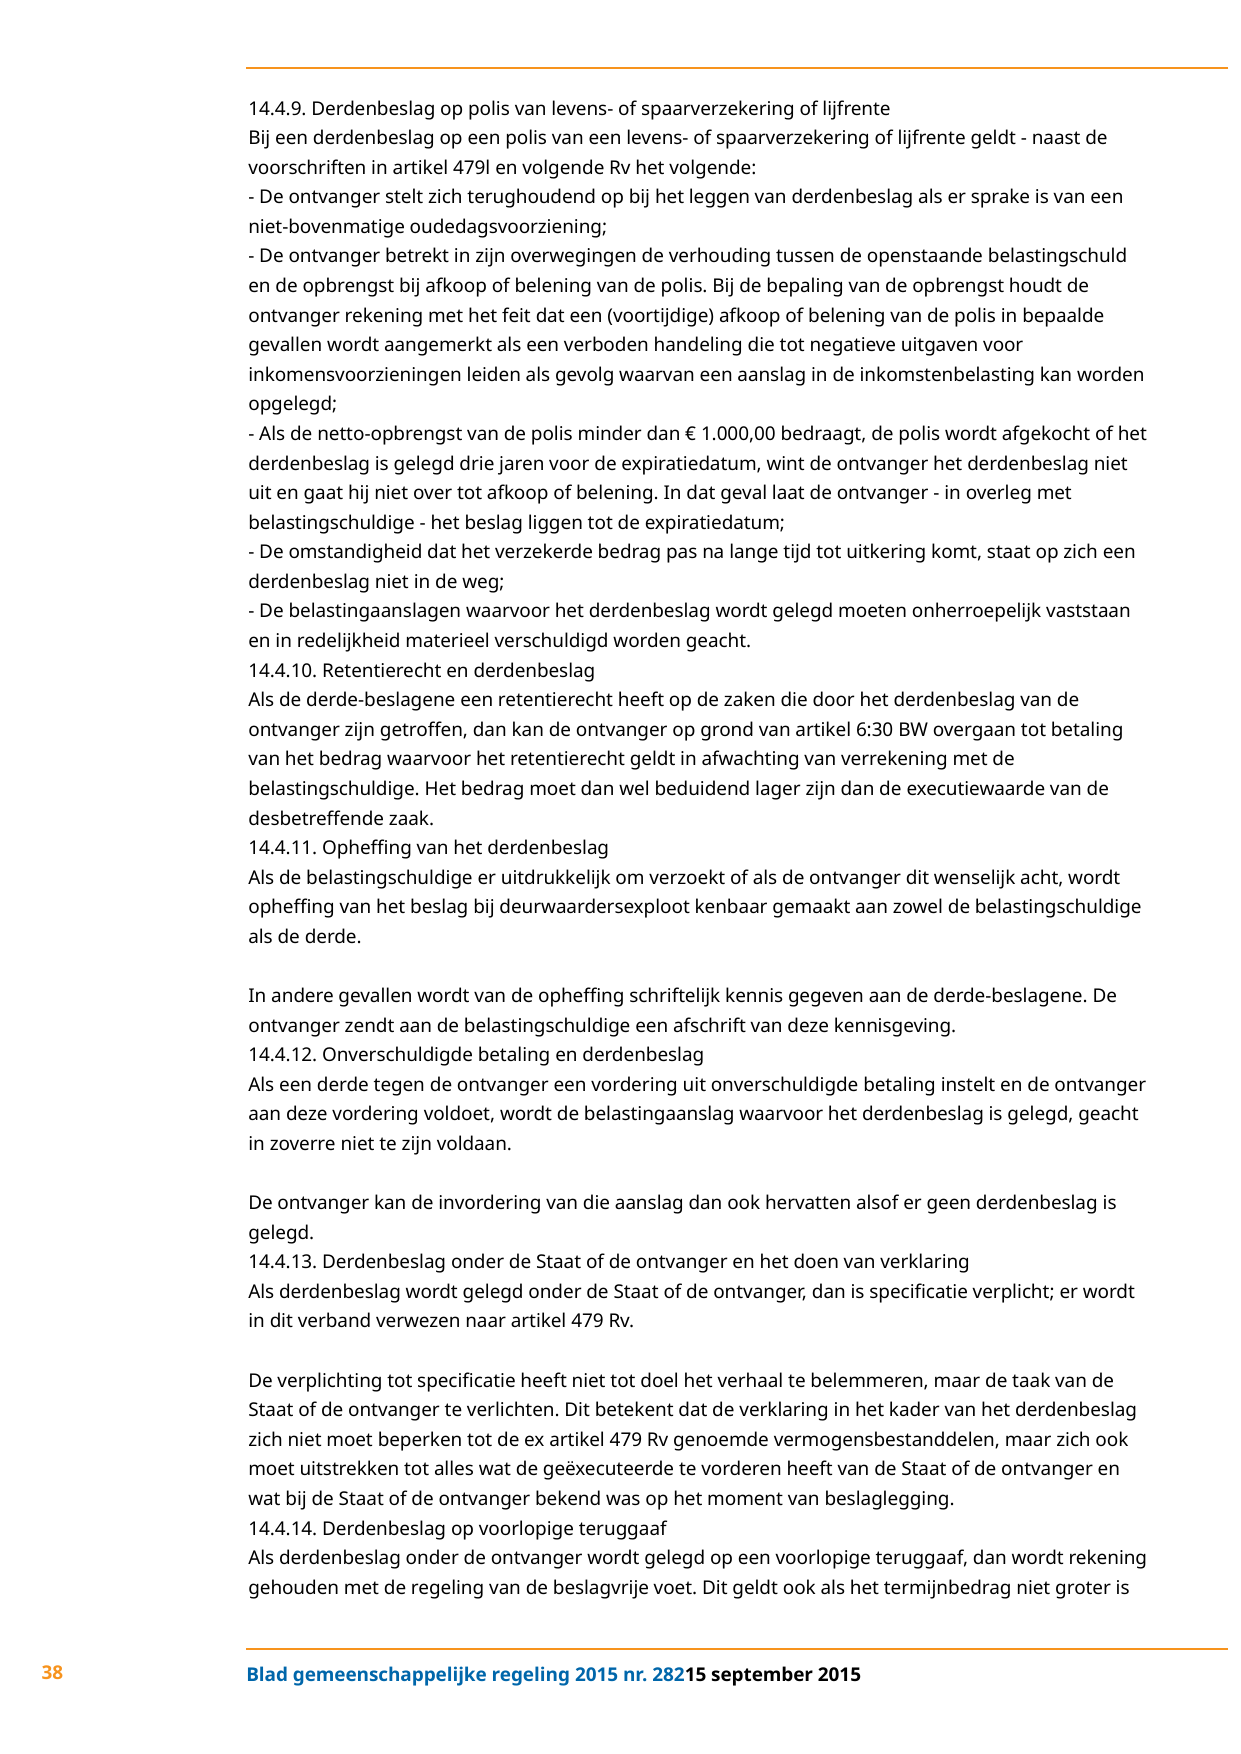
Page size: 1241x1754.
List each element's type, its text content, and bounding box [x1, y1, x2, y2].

text Als derdenbeslag wordt gelegd onder de Staat of de ontvanger, dan is specificatie verplicht; er wordt in dit verband verwezen naar artikel 479 Rv. [248, 1278, 1152, 1333]
text De ontvanger kan de invordering van die aanslag dan ook hervatten alsof er geen derdenbeslag is gelegd. [248, 1189, 1152, 1245]
text - De belastingaanslagen waarvoor het derdenbeslag wordt gelegd moeten onherroepelijk vaststaan en in redelijkheid materieel verschuldigd worden geacht. [248, 598, 1152, 653]
text 14.4.14. Derdenbeslag op voorlopige teruggaaf [248, 1515, 1152, 1541]
text Als de belastingschuldige er uitdrukkelijk om verzoekt of als de ontvanger dit wenselijk acht, wordt opheffing van het beslag bij deurwaardersexploot kenbaar gemaakt aan zowel de belastingschuldige als de derde. [248, 864, 1152, 949]
text Als de derde-beslagene een retentierecht heeft op de zaken die door het derdenbeslag van de ontvanger zijn getroffen, dan kan de ontvanger op grond van artikel 6:30 BW overgaan tot betaling van het bedrag waarvoor het retentierecht geldt in afwachting van verrekening met de belastingschuldige. Het bedrag moet dan wel beduidend lager zijn dan de executiewaarde van de desbetreffende zaak. [248, 686, 1152, 831]
text - De ontvanger betrekt in zijn overwegingen de verhouding tussen de openstaande belastingschuld en de opbrengst bij afkoop of belening van de polis. Bij de bepaling van de opbrengst houdt de ontvanger rekening met het feit dat een (voortijdige) afkoop of belening van de polis in bepaalde gevallen wordt aangemerkt als een verboden handeling die tot negatieve uitgaven voor inkomensvoorzieningen leiden als gevolg waarvan een aanslag in de inkomstenbelasting kan worden opgelegd; [248, 243, 1152, 416]
text Bij een derdenbeslag op een polis van een levens- of spaarverzekering of lijfrente geldt - naast de voorschriften in artikel 479l en volgende Rv het volgende: [248, 124, 1152, 180]
text De verplichting tot specificatie heeft niet tot doel het verhaal te belemmeren, maar de taak van de Staat of de ontvanger te verlichten. Dit betekent dat de verklaring in het kader van het derdenbeslag zich niet moet beperken tot de ex artikel 479 Rv genoemde vermogensbestanddelen, maar zich ook moet uitstrekken tot alles wat de geëxecuteerde te vorderen heeft van de Staat of de ontvanger en wat bij de Staat of de ontvanger bekend was op het moment van beslaglegging. [248, 1367, 1152, 1511]
text Als een derde tegen de ontvanger een vordering uit onverschuldigde betaling instelt en de ontvanger aan deze vordering voldoet, wordt de belastingaanslag waarvoor het derdenbeslag is gelegd, geacht in zoverre niet te zijn voldaan. [248, 1071, 1152, 1156]
text In andere gevallen wordt van de opheffing schriftelijk kennis gegeven aan de derde-beslagene. De ontvanger zendt aan de belastingschuldige een afschrift van deze kennisgeving. [248, 982, 1152, 1038]
text 14.4.10. Retentierecht en derdenbeslag [248, 657, 1152, 683]
text - De omstandigheid dat het verzekerde bedrag pas na lange tijd tot uitkering komt, staat op zich een derdenbeslag niet in de weg; [248, 538, 1152, 594]
text 14.4.11. Opheffing van het derdenbeslag [248, 834, 1152, 860]
text - Als de netto-opbrengst van de polis minder dan € 1.000,00 bedraagt, de polis wordt afgekocht of het derdenbeslag is gelegd drie jaren voor de expiratiedatum, wint de ontvanger het derdenbeslag niet uit en gaat hij niet over tot afkoop of belening. In dat geval laat de ontvanger - in overleg met belastingschuldige - het beslag liggen tot de expiratiedatum; [248, 420, 1152, 535]
text 14.4.9. Derdenbeslag op polis van levens- of spaarverzekering of lijfrente [248, 95, 1152, 121]
picture [41, 47, 231, 172]
text 14.4.12. Onverschuldigde betaling en derdenbeslag [248, 1041, 1152, 1067]
text - De ontvanger stelt zich terughoudend op bij het leggen van derdenbeslag als er sprake is van een niet-bovenmatige oudedagsvoorziening; [248, 183, 1152, 239]
text 14.4.13. Derdenbeslag onder de Staat of de ontvanger en het doen van verklaring [248, 1248, 1152, 1274]
text Als derdenbeslag onder de ontvanger wordt gelegd op een voorlopige teruggaaf, dan wordt rekening gehouden met de regeling van de beslagvrije voet. Dit geldt ook als het termijnbedrag niet groter is [248, 1544, 1152, 1600]
